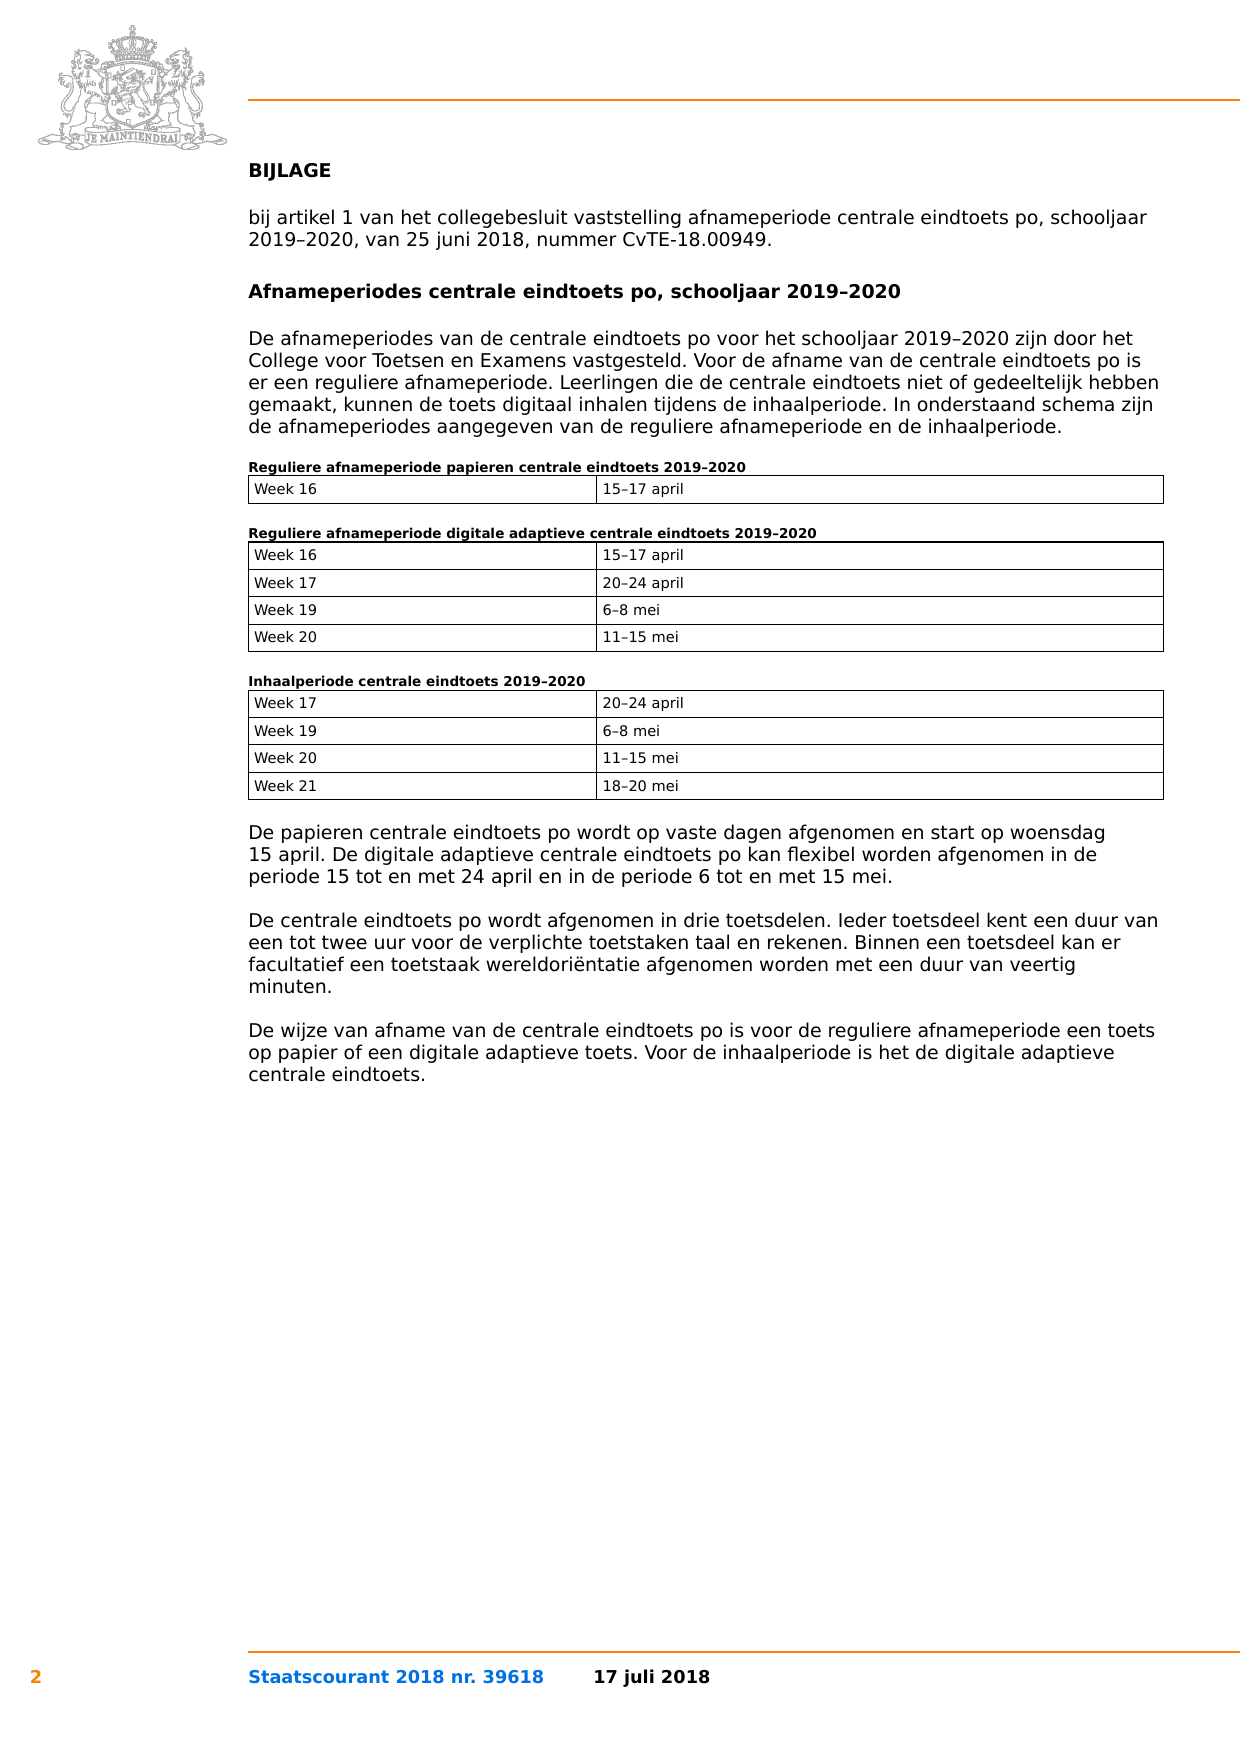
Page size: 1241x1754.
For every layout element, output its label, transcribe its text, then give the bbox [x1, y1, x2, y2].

table_cell Week 21 [249, 773, 596, 799]
text De papieren centrale eindtoets po wordt op vaste dagen afgenomen en start op woensdag 15 april. De digitale adaptieve centrale eindtoets po kan flexibel worden afgenomen in de periode 15 tot en met 24 april en in de periode 6 tot en met 15 mei. [248, 822, 1163, 888]
table_cell 20–24 april [597, 570, 1163, 596]
text De centrale eindtoets po wordt afgenomen in drie toetsdelen. Ieder toetsdeel kent een duur van een tot twee uur voor de verplichte toetstaken taal en rekenen. Binnen een toetsdeel kan er facultatief een toetstaak wereldoriëntatie afgenomen worden met een duur van veertig minuten. [248, 910, 1163, 998]
subtitle Afnameperiodes centrale eindtoets po, schooljaar 2019–2020 [248, 281, 1163, 303]
table_cell 6–8 mei [597, 718, 1163, 744]
table_cell Week 17 [249, 691, 596, 717]
table_cell 6–8 mei [597, 597, 1163, 623]
text De afnameperiodes van de centrale eindtoets po voor het schooljaar 2019–2020 zijn door het College voor Toetsen en Examens vastgesteld. Voor de afname van de centrale eindtoets po is er een reguliere afnameperiode. Leerlingen die de centrale eindtoets niet of gedeeltelijk hebben gemaakt, kunnen de toets digitaal inhalen tijdens de inhaalperiode. In onderstaand schema zijn de afnameperiodes aangegeven van de reguliere afnameperiode en de inhaalperiode. [248, 328, 1163, 438]
table_header Reguliere afnameperiode papieren centrale eindtoets 2019–2020 [248, 460, 1163, 475]
picture [38, 25, 227, 150]
table_cell 11–15 mei [597, 625, 1163, 651]
table_cell Week 19 [249, 597, 596, 623]
table_cell Week 17 [249, 570, 596, 596]
table_cell Week 20 [249, 625, 596, 651]
table_header Reguliere afnameperiode digitale adaptieve centrale eindtoets 2019–2020 [248, 526, 1163, 541]
table_cell 11–15 mei [597, 745, 1163, 772]
table_header Inhaalperiode centrale eindtoets 2019–2020 [248, 674, 1163, 689]
subtitle BIJLAGE [248, 160, 1163, 182]
table_cell 20–24 april [597, 691, 1163, 717]
text bij artikel 1 van het collegebesluit vaststelling afnameperiode centrale eindtoets po, schooljaar 2019–2020, van 25 juni 2018, nummer CvTE-18.00949. [248, 207, 1163, 251]
table_cell Week 16 [249, 476, 596, 503]
table_cell Week 19 [249, 718, 596, 744]
table_cell Week 16 [249, 543, 596, 569]
table_cell Week 20 [249, 745, 596, 772]
table_cell 15–17 april [597, 476, 1163, 503]
table_cell 15–17 april [597, 543, 1163, 569]
text De wijze van afname van de centrale eindtoets po is voor de reguliere afnameperiode een toets op papier of een digitale adaptieve toets. Voor de inhaalperiode is het de digitale adaptieve centrale eindtoets. [248, 1020, 1163, 1086]
table_cell 18–20 mei [597, 773, 1163, 799]
